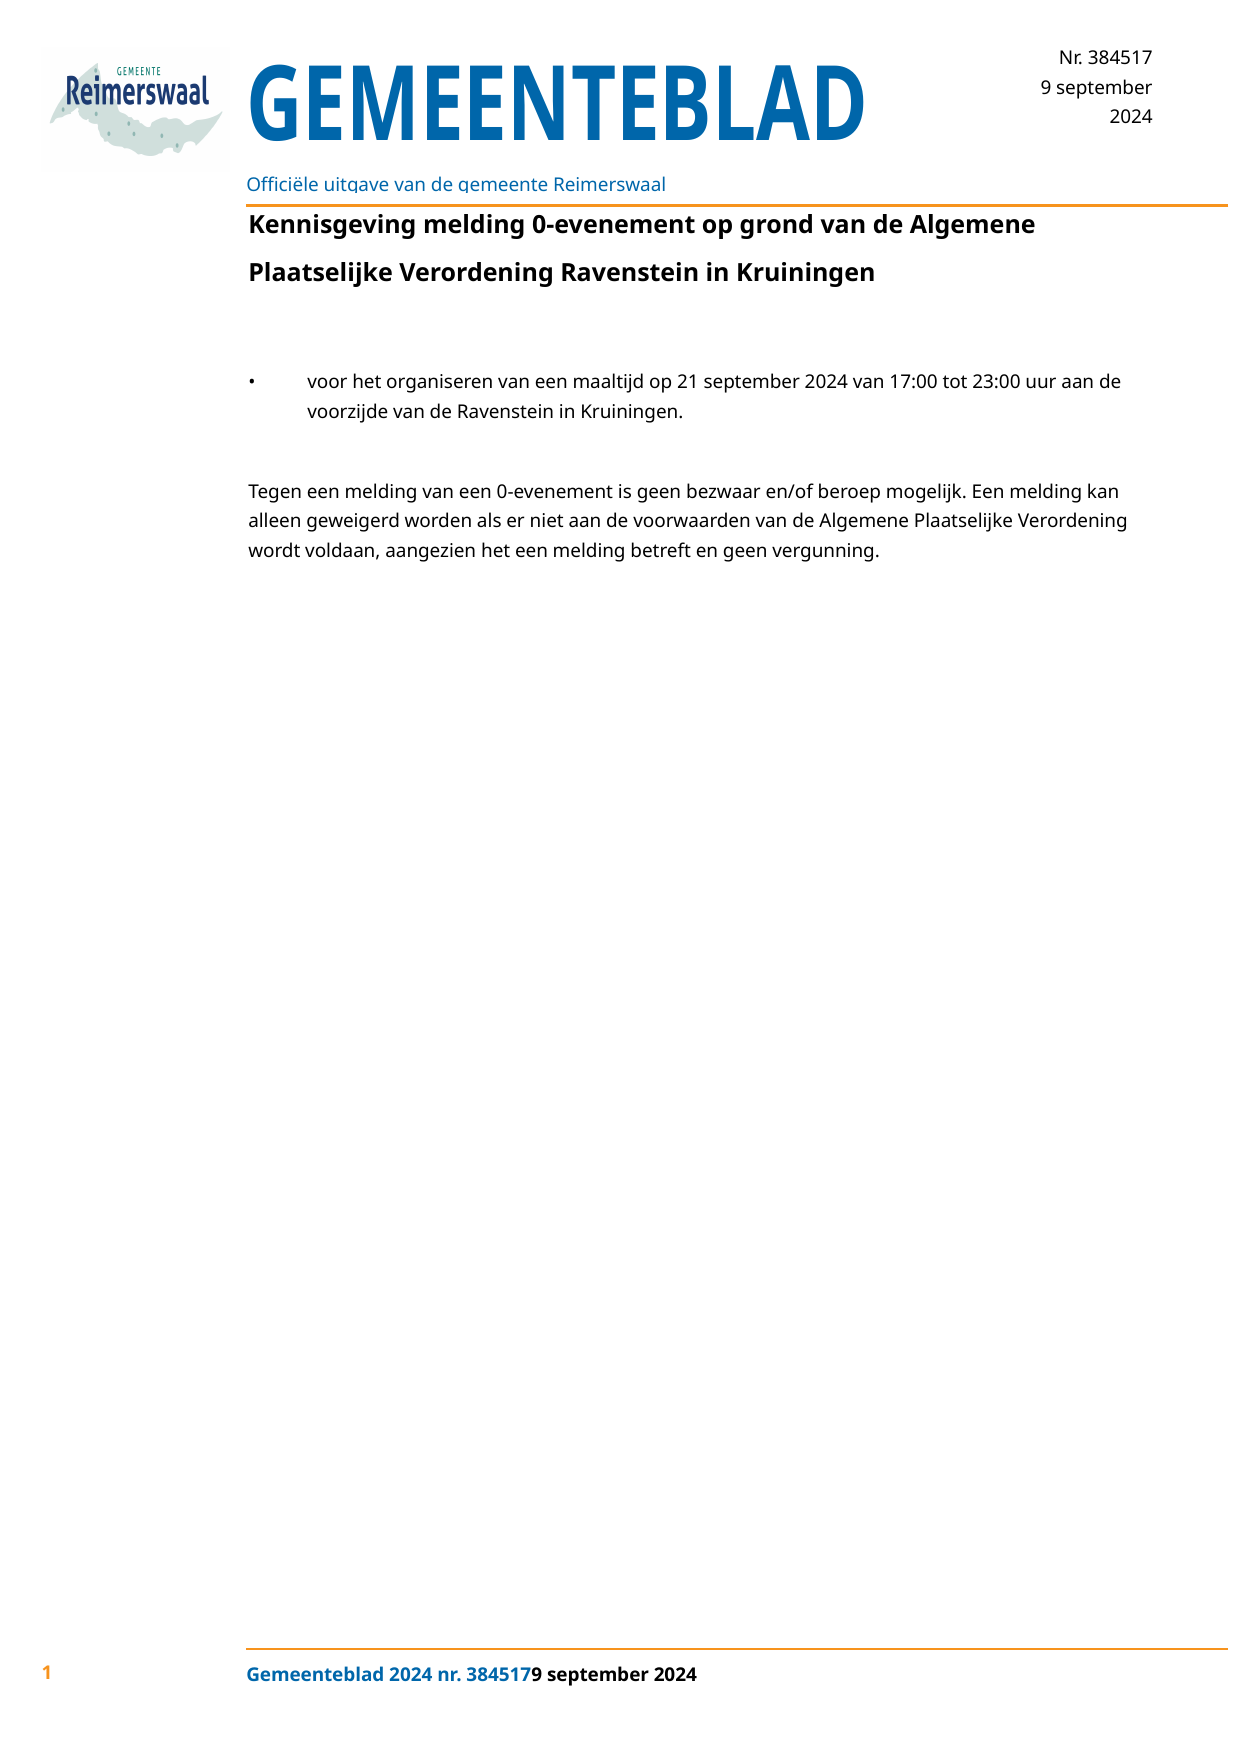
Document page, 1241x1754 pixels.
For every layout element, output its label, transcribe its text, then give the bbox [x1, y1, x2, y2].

text Kennisgeving melding 0-evenement op grond van de Algemene Plaatselijke Verordening Ravenstein in Kruiningen [248, 207, 1152, 288]
picture [41, 47, 231, 172]
text Tegen een melding van een 0-evenement is geen bezwaar en/of beroep mogelijk. Een melding kan alleen geweigerd worden als er niet aan de voorwaarden van de Algemene Plaatselijke Verordening wordt voldaan, aangezien het een melding betreft en geen vergunning. [248, 478, 1152, 563]
list voor het organiseren van een maaltijd op 21 september 2024 van 17:00 tot 23:00 uur aan de voorzijde van de Ravenstein in Kruiningen. [248, 368, 1152, 424]
